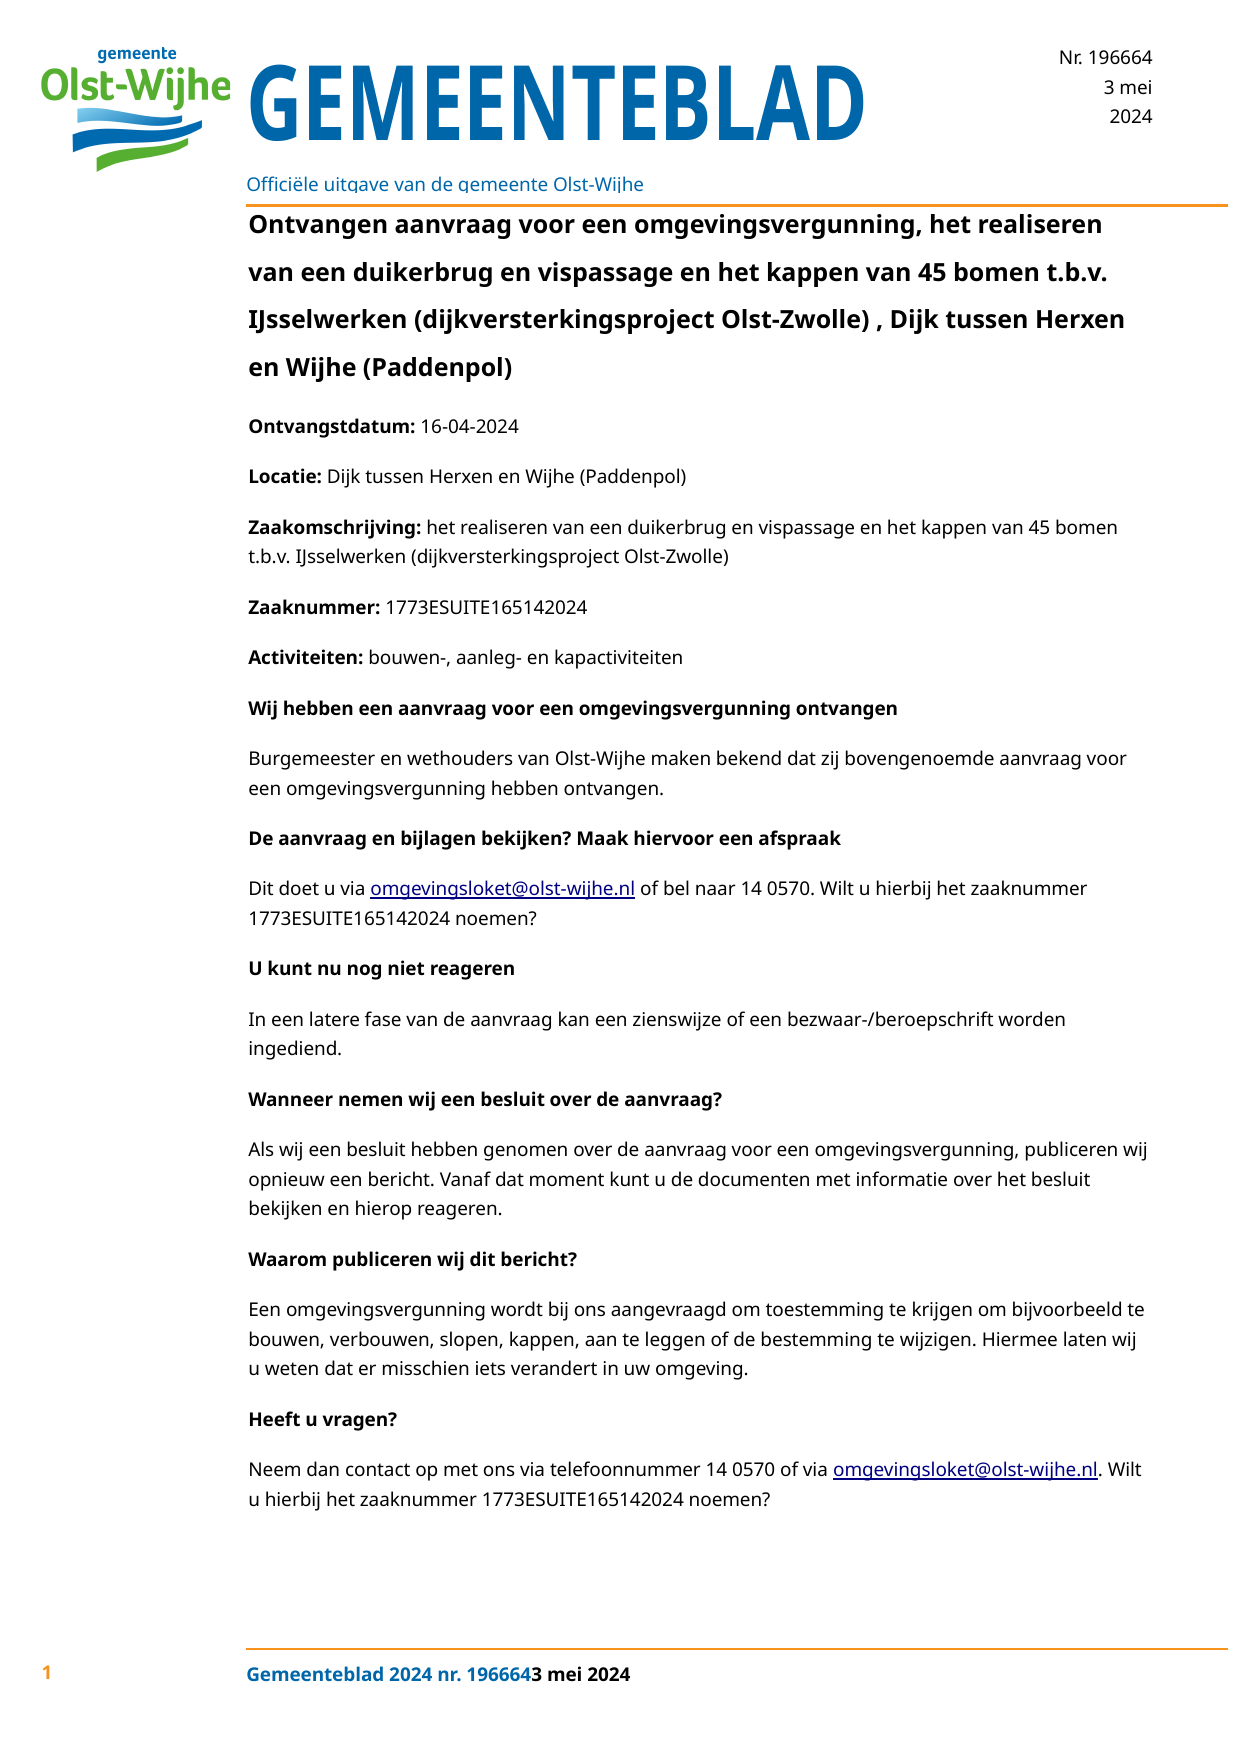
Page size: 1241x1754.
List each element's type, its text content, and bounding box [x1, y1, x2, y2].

text U kunt nu nog niet reageren [248, 956, 1152, 981]
text Burgemeester en wethouders van Olst-Wijhe maken bekend dat zij bovengenoemde aanvraag voor een omgevingsvergunning hebben ontvangen. [248, 745, 1152, 801]
text Waarom publiceren wij dit bericht? [248, 1246, 1152, 1272]
text Als wij een besluit hebben genomen over de aanvraag voor een omgevingsvergunning, publiceren wij opnieuw een bericht. Vanaf dat moment kunt u de documenten met informatie over het besluit bekijken en hierop reageren. [248, 1136, 1152, 1221]
text Dit doet u via omgevingsloket@olst-wijhe.nl of bel naar 14 0570. Wilt u hierbij het zaaknummer 1773ESUITE165142024 noemen? [248, 876, 1152, 931]
text Ontvangen aanvraag voor een omgevingsvergunning, het realiseren van een duikerbrug en vispassage en het kappen van 45 bomen t.b.v. IJsselwerken (dijkversterkingsproject Olst-Zwolle) , Dijk tussen Herxen en Wijhe (Paddenpol) [248, 207, 1152, 384]
text Locatie: Dijk tussen Herxen en Wijhe (Paddenpol) [248, 463, 1152, 489]
text Heeft u vragen? [248, 1406, 1152, 1432]
text Ontvangstdatum: 16-04-2024 [248, 413, 1152, 439]
text Zaakomschrijving: het realiseren van een duikerbrug en vispassage en het kappen van 45 bomen t.b.v. IJsselwerken (dijkversterkingsproject Olst-Zwolle) [248, 514, 1152, 569]
text In een latere fase van de aanvraag kan een zienswijze of een bezwaar-/beroepschrift worden ingediend. [248, 1006, 1152, 1061]
picture [41, 47, 231, 172]
text Neem dan contact op met ons via telefoonnummer 14 0570 of via omgevingsloket@olst-wijhe.nl. Wilt u hierbij het zaaknummer 1773ESUITE165142024 noemen? [248, 1456, 1152, 1512]
text Activiteiten: bouwen-, aanleg- en kapactiviteiten [248, 644, 1152, 670]
text Wanneer nemen wij een besluit over de aanvraag? [248, 1086, 1152, 1112]
text De aanvraag en bijlagen bekijken? Maak hiervoor een afspraak [248, 825, 1152, 851]
text Zaaknummer: 1773ESUITE165142024 [248, 594, 1152, 620]
text Wij hebben een aanvraag voor een omgevingsvergunning ontvangen [248, 695, 1152, 721]
text Een omgevingsvergunning wordt bij ons aangevraagd om toestemming te krijgen om bijvoorbeeld te bouwen, verbouwen, slopen, kappen, aan te leggen of de bestemming te wijzigen. Hiermee laten wij u weten dat er misschien iets verandert in uw omgeving. [248, 1296, 1152, 1381]
